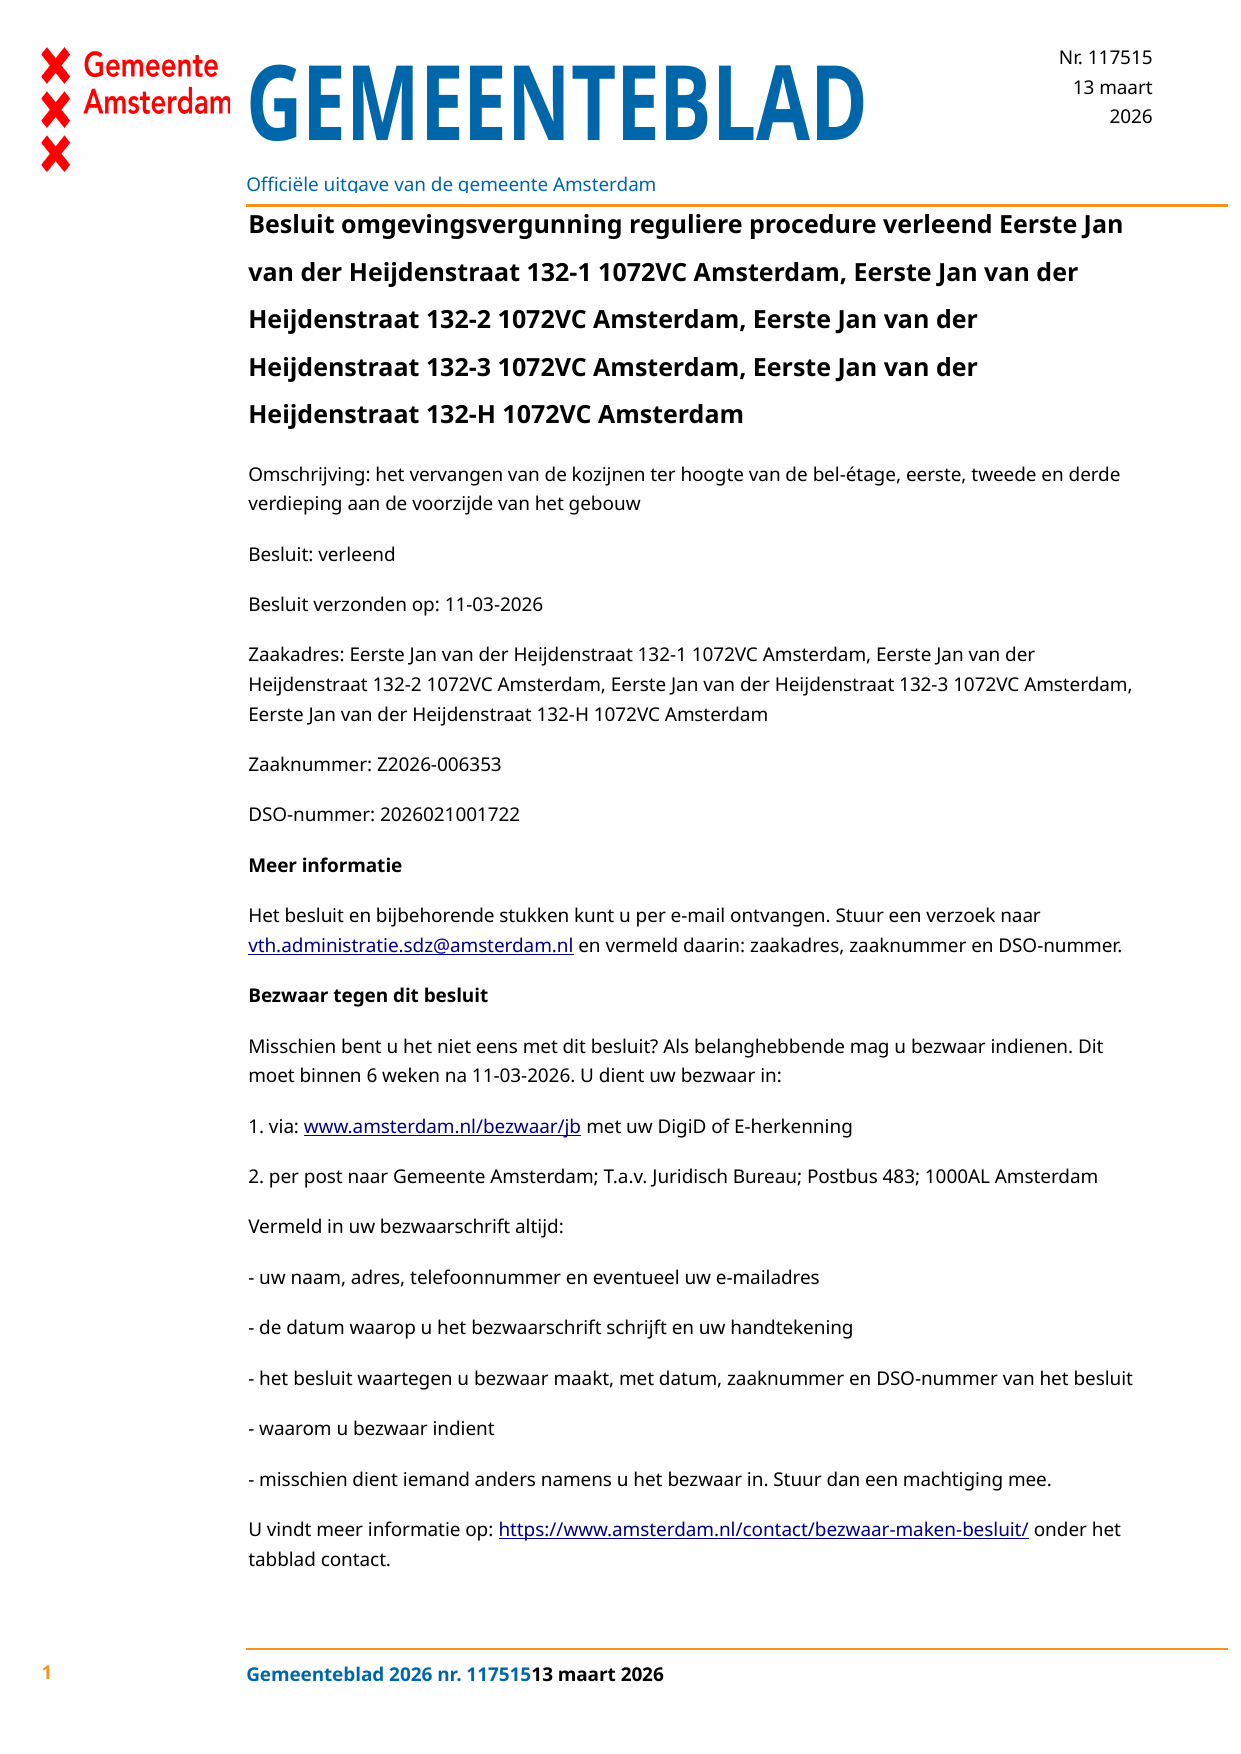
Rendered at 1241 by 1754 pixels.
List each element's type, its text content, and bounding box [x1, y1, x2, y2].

text - waarom u bezwaar indient [248, 1415, 1152, 1441]
text Het besluit en bijbehorende stukken kunt u per e-mail ontvangen. Stuur een verzoek naar vth.administratie.sdz@amsterdam.nl en vermeld daarin: zaakadres, zaaknummer en DSO-nummer. [248, 902, 1152, 958]
picture [41, 47, 231, 172]
text - misschien dient iemand anders namens u het bezwaar in. Stuur dan een machtiging mee. [248, 1466, 1152, 1491]
text Vermeld in uw bezwaarschrift altijd: [248, 1214, 1152, 1239]
text 2. per post naar Gemeente Amsterdam; T.a.v. Juridisch Bureau; Postbus 483; 1000AL Amsterdam [248, 1163, 1152, 1189]
text Besluit: verleend [248, 541, 1152, 566]
text Besluit omgevingsvergunning reguliere procedure verleend Eerste Jan van der Heijdenstraat 132-1 1072VC Amsterdam, Eerste Jan van der Heijdenstraat 132-2 1072VC Amsterdam, Eerste Jan van der Heijdenstraat 132-3 1072VC Amsterdam, Eerste Jan van der Heijdenstraat 132-H 1072VC Amsterdam [248, 207, 1152, 431]
text Besluit verzonden op: 11-03-2026 [248, 591, 1152, 617]
text - het besluit waartegen u bezwaar maakt, met datum, zaaknummer en DSO-nummer van het besluit [248, 1365, 1152, 1391]
text - uw naam, adres, telefoonnummer en eventueel uw e-mailadres [248, 1264, 1152, 1290]
text U vindt meer informatie op: https://www.amsterdam.nl/contact/bezwaar-maken-besluit/ onder het tabblad contact. [248, 1516, 1152, 1571]
text - de datum waarop u het bezwaarschrift schrijft en uw handtekening [248, 1314, 1152, 1340]
text Omschrijving: het vervangen van de kozijnen ter hoogte van de bel-étage, eerste, tweede en derde verdieping aan de voorzijde van het gebouw [248, 461, 1152, 516]
text Zaakadres: Eerste Jan van der Heijdenstraat 132-1 1072VC Amsterdam, Eerste Jan van der Heijdenstraat 132-2 1072VC Amsterdam, Eerste Jan van der Heijdenstraat 132-3 1072VC Amsterdam, Eerste Jan van der Heijdenstraat 132-H 1072VC Amsterdam [248, 642, 1152, 726]
text Misschien bent u het niet eens met dit besluit? Als belanghebbende mag u bezwaar indienen. Dit moet binnen 6 weken na 11-03-2026. U dient uw bezwaar in: [248, 1033, 1152, 1088]
text Bezwaar tegen dit besluit [248, 982, 1152, 1008]
text Zaaknummer: Z2026-006353 [248, 751, 1152, 777]
text 1. via: www.amsterdam.nl/bezwaar/jb met uw DigiD of E-herkenning [248, 1113, 1152, 1138]
text Meer informatie [248, 852, 1152, 878]
text DSO-nummer: 2026021001722 [248, 802, 1152, 827]
